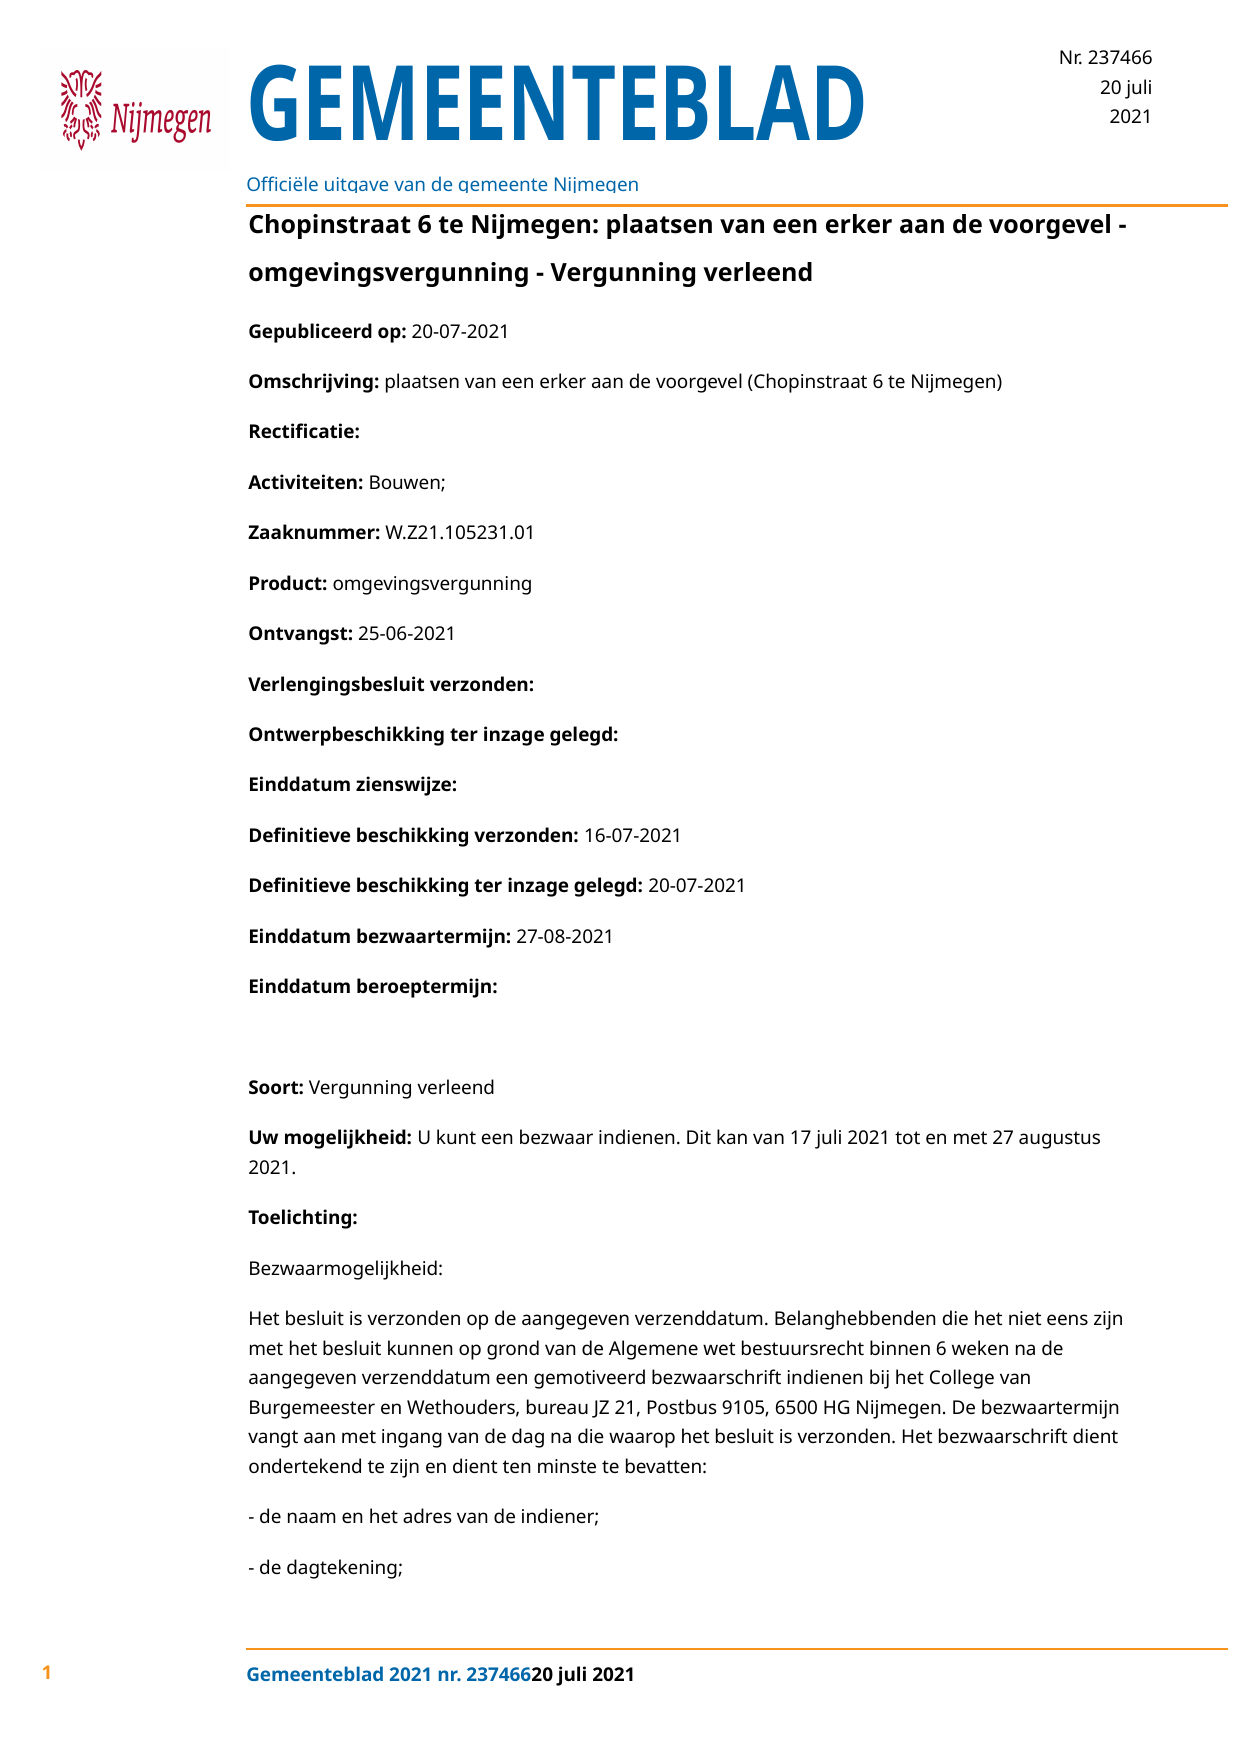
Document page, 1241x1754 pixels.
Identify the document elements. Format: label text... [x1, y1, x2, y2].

text Rectificatie: [248, 419, 1152, 444]
text Verlengingsbesluit verzonden: [248, 671, 1152, 697]
text Zaaknummer: W.Z21.105231.01 [248, 519, 1152, 545]
text Product: omgevingsvergunning [248, 570, 1152, 596]
text Soort: Vergunning verleend [248, 1074, 1152, 1100]
text Chopinstraat 6 te Nijmegen: plaatsen van een erker aan de voorgevel - omgevingsvergunning - Vergunning verleend [248, 207, 1152, 288]
text Omschrijving: plaatsen van een erker aan de voorgevel (Chopinstraat 6 te Nijmegen) [248, 368, 1152, 394]
text Toelichting: [248, 1204, 1152, 1230]
text - de dagtekening; [248, 1554, 1152, 1580]
text Ontvangst: 25-06-2021 [248, 620, 1152, 646]
text Uw mogelijkheid: U kunt een bezwaar indienen. Dit kan van 17 juli 2021 tot en met 27 augustus 2021. [248, 1124, 1152, 1180]
text Gepubliceerd op: 20-07-2021 [248, 318, 1152, 344]
text Einddatum zienswijze: [248, 772, 1152, 797]
text Einddatum beroeptermijn: [248, 973, 1152, 999]
text Bezwaarmogelijkheid: [248, 1255, 1152, 1281]
text - de naam en het adres van de indiener; [248, 1504, 1152, 1529]
text Definitieve beschikking verzonden: 16-07-2021 [248, 822, 1152, 848]
text Definitieve beschikking ter inzage gelegd: 20-07-2021 [248, 872, 1152, 898]
text Ontwerpbeschikking ter inzage gelegd: [248, 721, 1152, 747]
text Einddatum bezwaartermijn: 27-08-2021 [248, 923, 1152, 949]
picture [41, 47, 231, 172]
text Activiteiten: Bouwen; [248, 469, 1152, 495]
text Het besluit is verzonden op de aangegeven verzenddatum. Belanghebbenden die het niet eens zijn met het besluit kunnen op grond van de Algemene wet bestuursrecht binnen 6 weken na de aangegeven verzenddatum een gemotiveerd bezwaarschrift indienen bij het College van Burgemeester en Wethouders, bureau JZ 21, Postbus 9105, 6500 HG Nijmegen. De bezwaartermijn vangt aan met ingang van de dag na die waarop het besluit is verzonden. Het bezwaarschrift dient ondertekend te zijn en dient ten minste te bevatten: [248, 1305, 1152, 1479]
